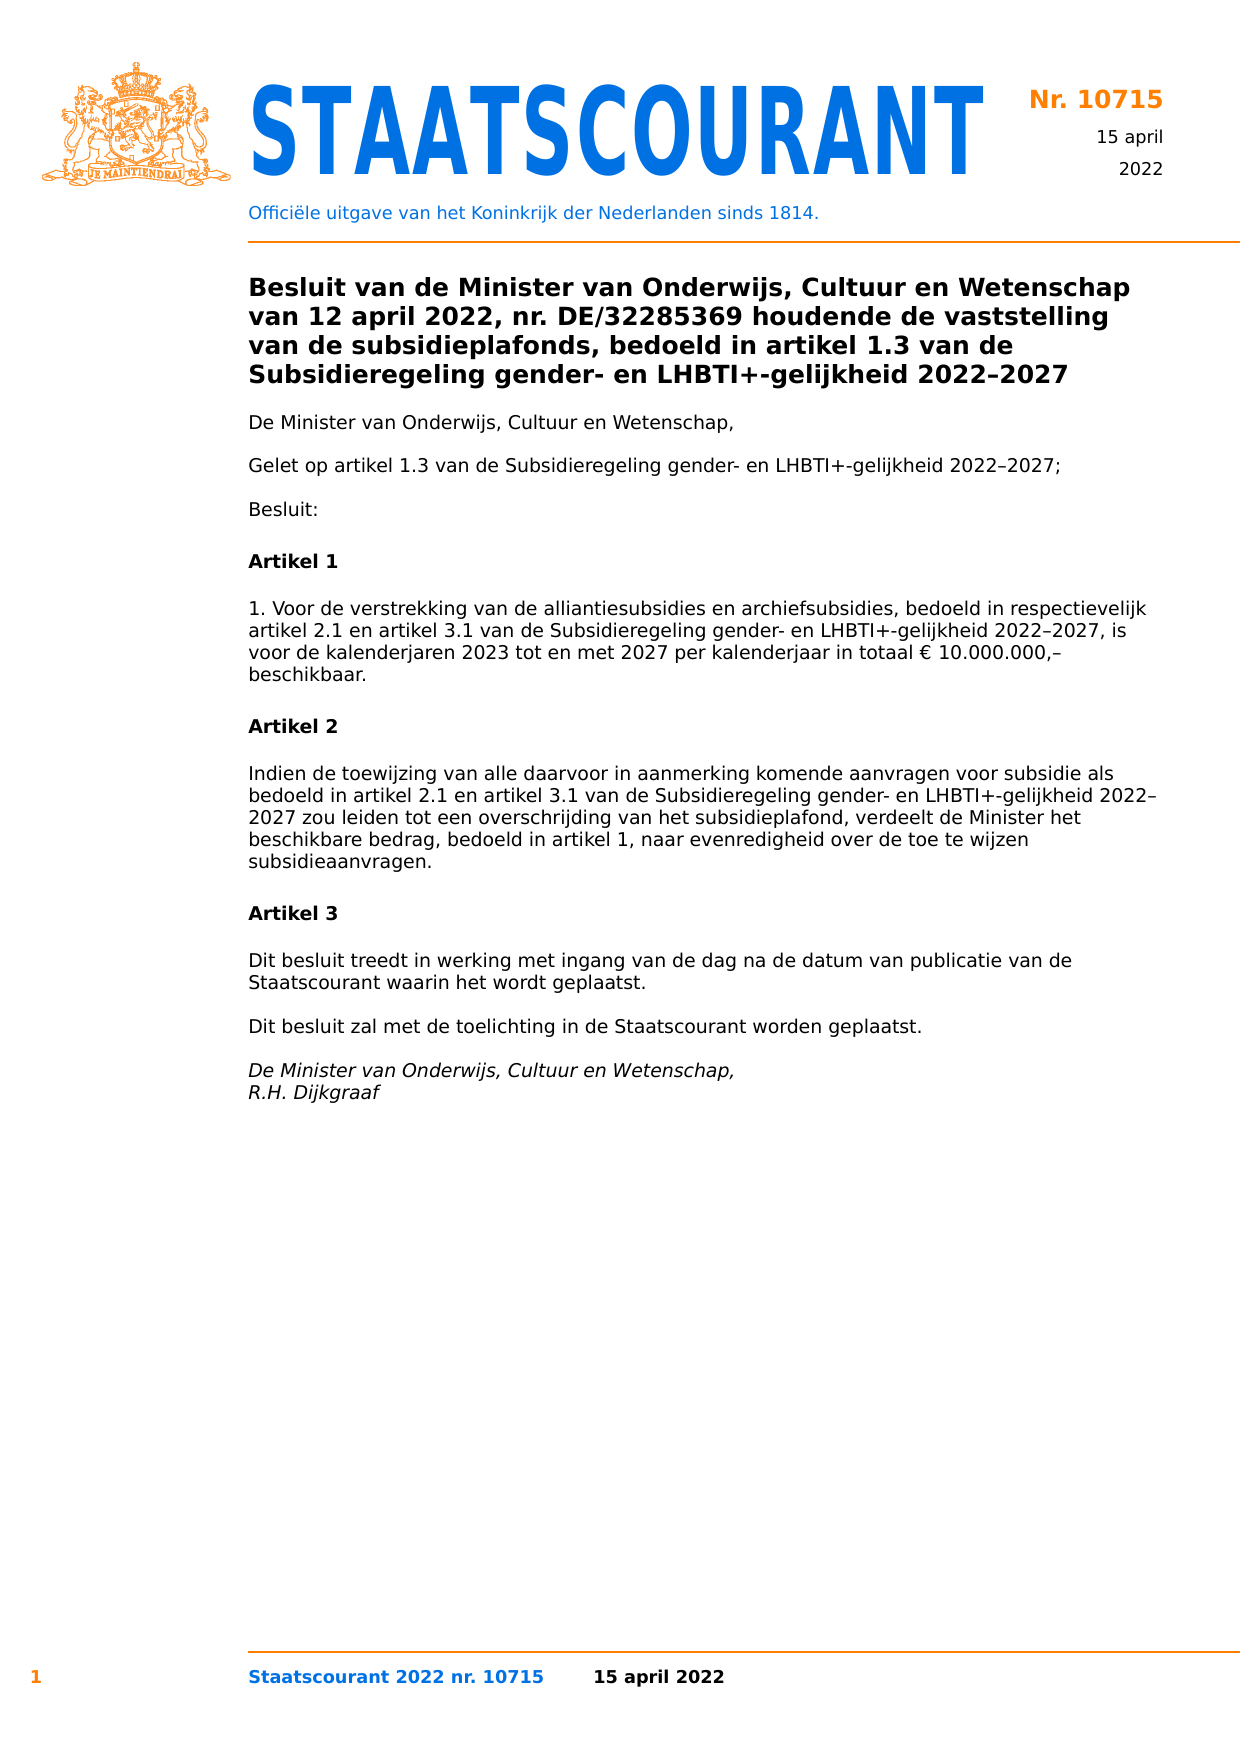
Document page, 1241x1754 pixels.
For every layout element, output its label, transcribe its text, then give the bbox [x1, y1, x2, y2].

table_header STAATSCOURANT [248, 62, 998, 203]
subtitle Artikel 3 [248, 903, 1163, 925]
text Besluit: [248, 499, 1163, 521]
text De Minister van Onderwijs, Cultuur en Wetenschap, [248, 412, 1163, 433]
table_cell 2022 [998, 153, 1240, 203]
table_cell Officiële uitgave van het Koninkrijk der Nederlanden sinds 1814. [248, 203, 1240, 241]
text Gelet op artikel 1.3 van de Subsidieregeling gender- en LHBTI+-gelijkheid 2022–2027; [248, 455, 1163, 477]
subtitle Besluit van de Minister van Onderwijs, Cultuur en Wetenschap van 12 april 2022, nr. DE/32285369 houdende de vaststelling van de subsidieplafonds, bedoeld in artikel 1.3 van de Subsidieregeling gender- en LHBTI+-gelijkheid 2022–2027 [248, 273, 1163, 390]
picture [41, 62, 231, 186]
subtitle Artikel 1 [248, 551, 1163, 573]
subtitle Artikel 2 [248, 716, 1163, 738]
table_header Nr. 10715 [998, 62, 1240, 121]
text Indien de toewijzing van alle daarvoor in aanmerking komende aanvragen voor subsidie als bedoeld in artikel 2.1 en artikel 3.1 van de Subsidieregeling gender- en LHBTI+-gelijkheid 2022–2027 zou leiden tot een overschrijding van het subsidieplafond, verdeelt de Minister het beschikbare bedrag, bedoeld in artikel 1, naar evenredigheid over de toe te wijzen subsidieaanvragen. [248, 763, 1163, 873]
text 1. Voor de verstrekking van de alliantiesubsidies en archiefsubsidies, bedoeld in respectievelijk artikel 2.1 en artikel 3.1 van de Subsidieregeling gender- en LHBTI+-gelijkheid 2022–2027, is voor de kalenderjaren 2023 tot en met 2027 per kalenderjaar in totaal € 10.000.000,– beschikbaar. [248, 598, 1163, 686]
table_cell 15 april [998, 121, 1240, 153]
text Dit besluit treedt in werking met ingang van de dag na de datum van publicatie van de Staatscourant waarin het wordt geplaatst. [248, 950, 1163, 994]
table_header [25, 62, 248, 241]
text Dit besluit zal met de toelichting in de Staatscourant worden geplaatst. [248, 1016, 1163, 1038]
text De Minister van Onderwijs, Cultuur en Wetenschap, R.H. Dijkgraaf [248, 1060, 1163, 1104]
